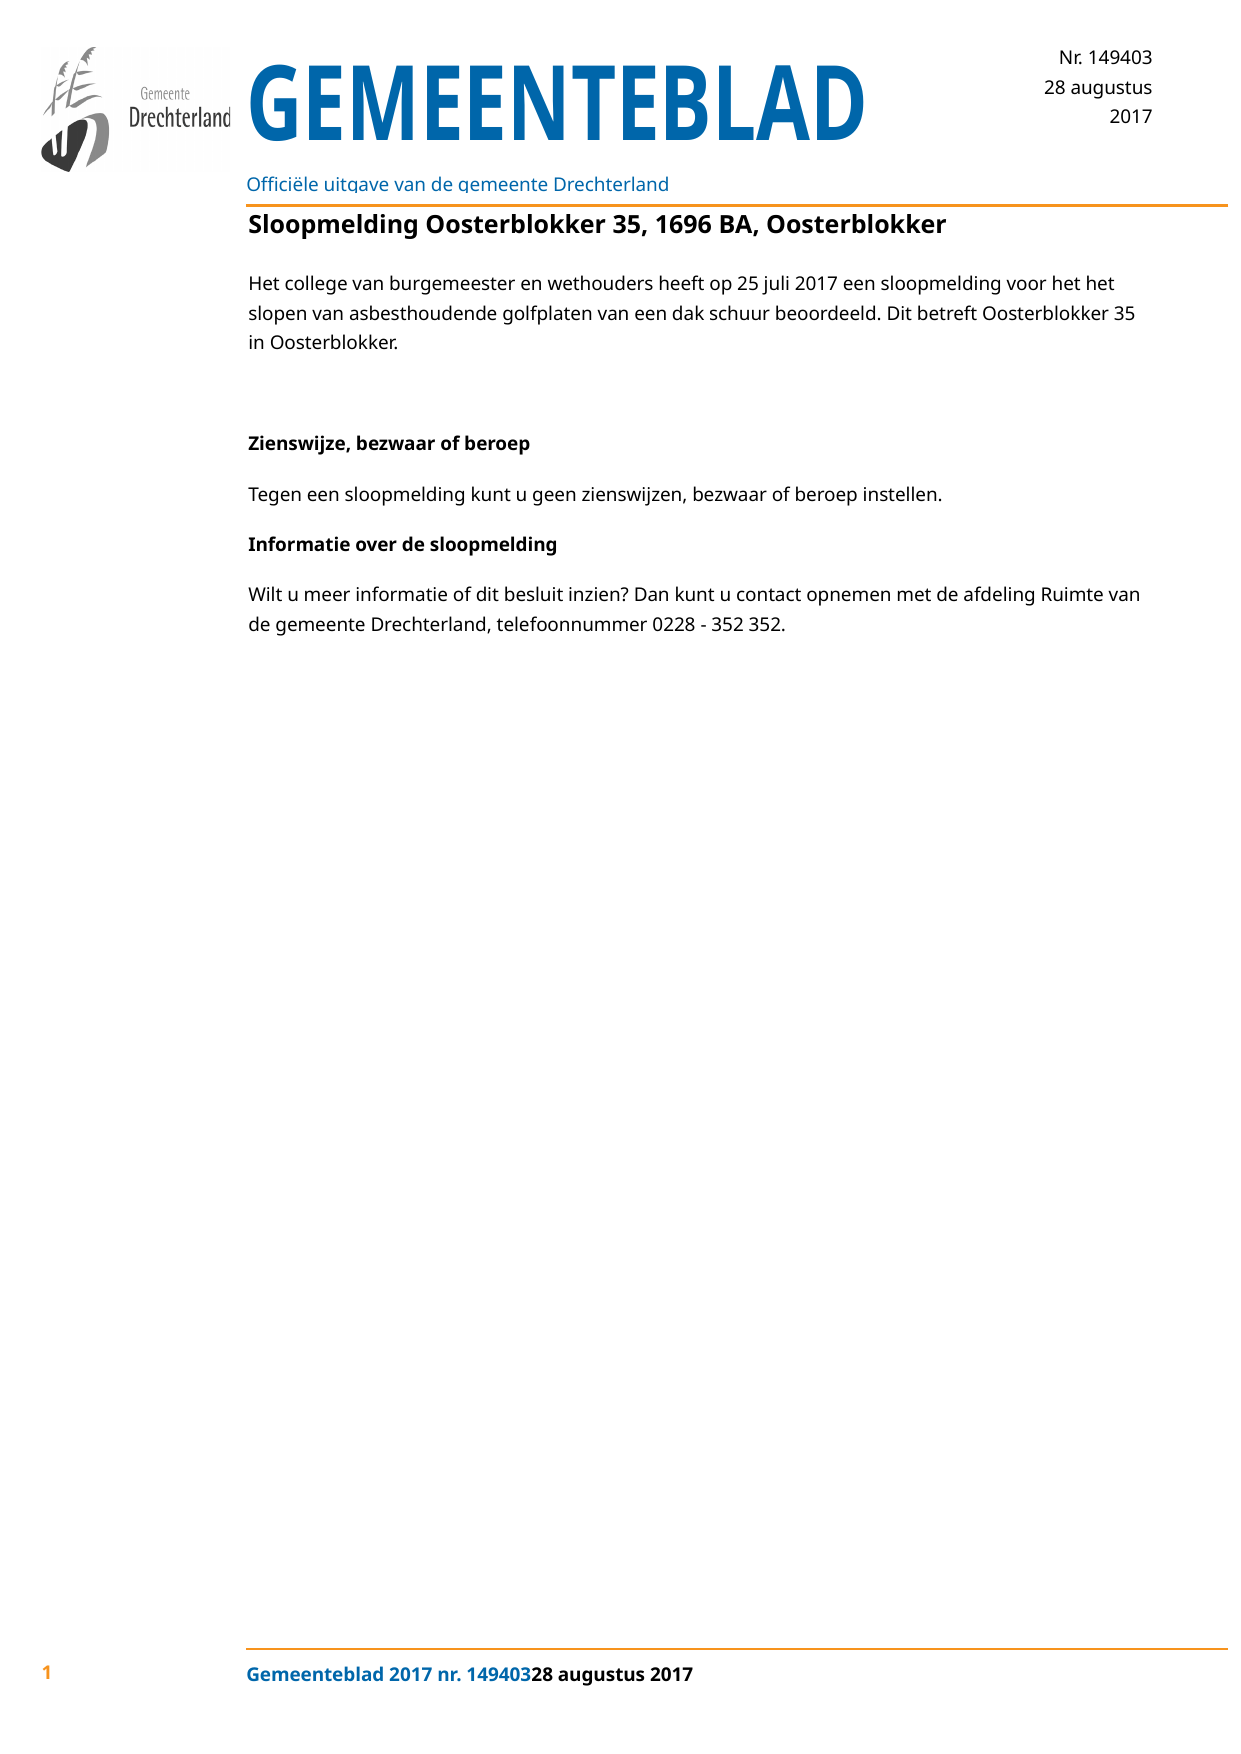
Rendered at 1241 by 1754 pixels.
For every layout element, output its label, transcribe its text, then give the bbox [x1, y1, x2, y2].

text Wilt u meer informatie of dit besluit inzien? Dan kunt u contact opnemen met de afdeling Ruimte van de gemeente Drechterland, telefoonnummer 0228 - 352 352. [248, 582, 1152, 637]
text Zienswijze, bezwaar of beroep [248, 430, 1152, 456]
text Sloopmelding Oosterblokker 35, 1696 BA, Oosterblokker [248, 207, 1152, 241]
picture [41, 47, 231, 172]
text Tegen een sloopmelding kunt u geen zienswijzen, bezwaar of beroep instellen. [248, 481, 1152, 506]
text Informatie over de sloopmelding [248, 531, 1152, 557]
text Het college van burgemeester en wethouders heeft op 25 juli 2017 een sloopmelding voor het het slopen van asbesthoudende golfplaten van een dak schuur beoordeeld. Dit betreft Oosterblokker 35 in Oosterblokker. [248, 270, 1152, 355]
